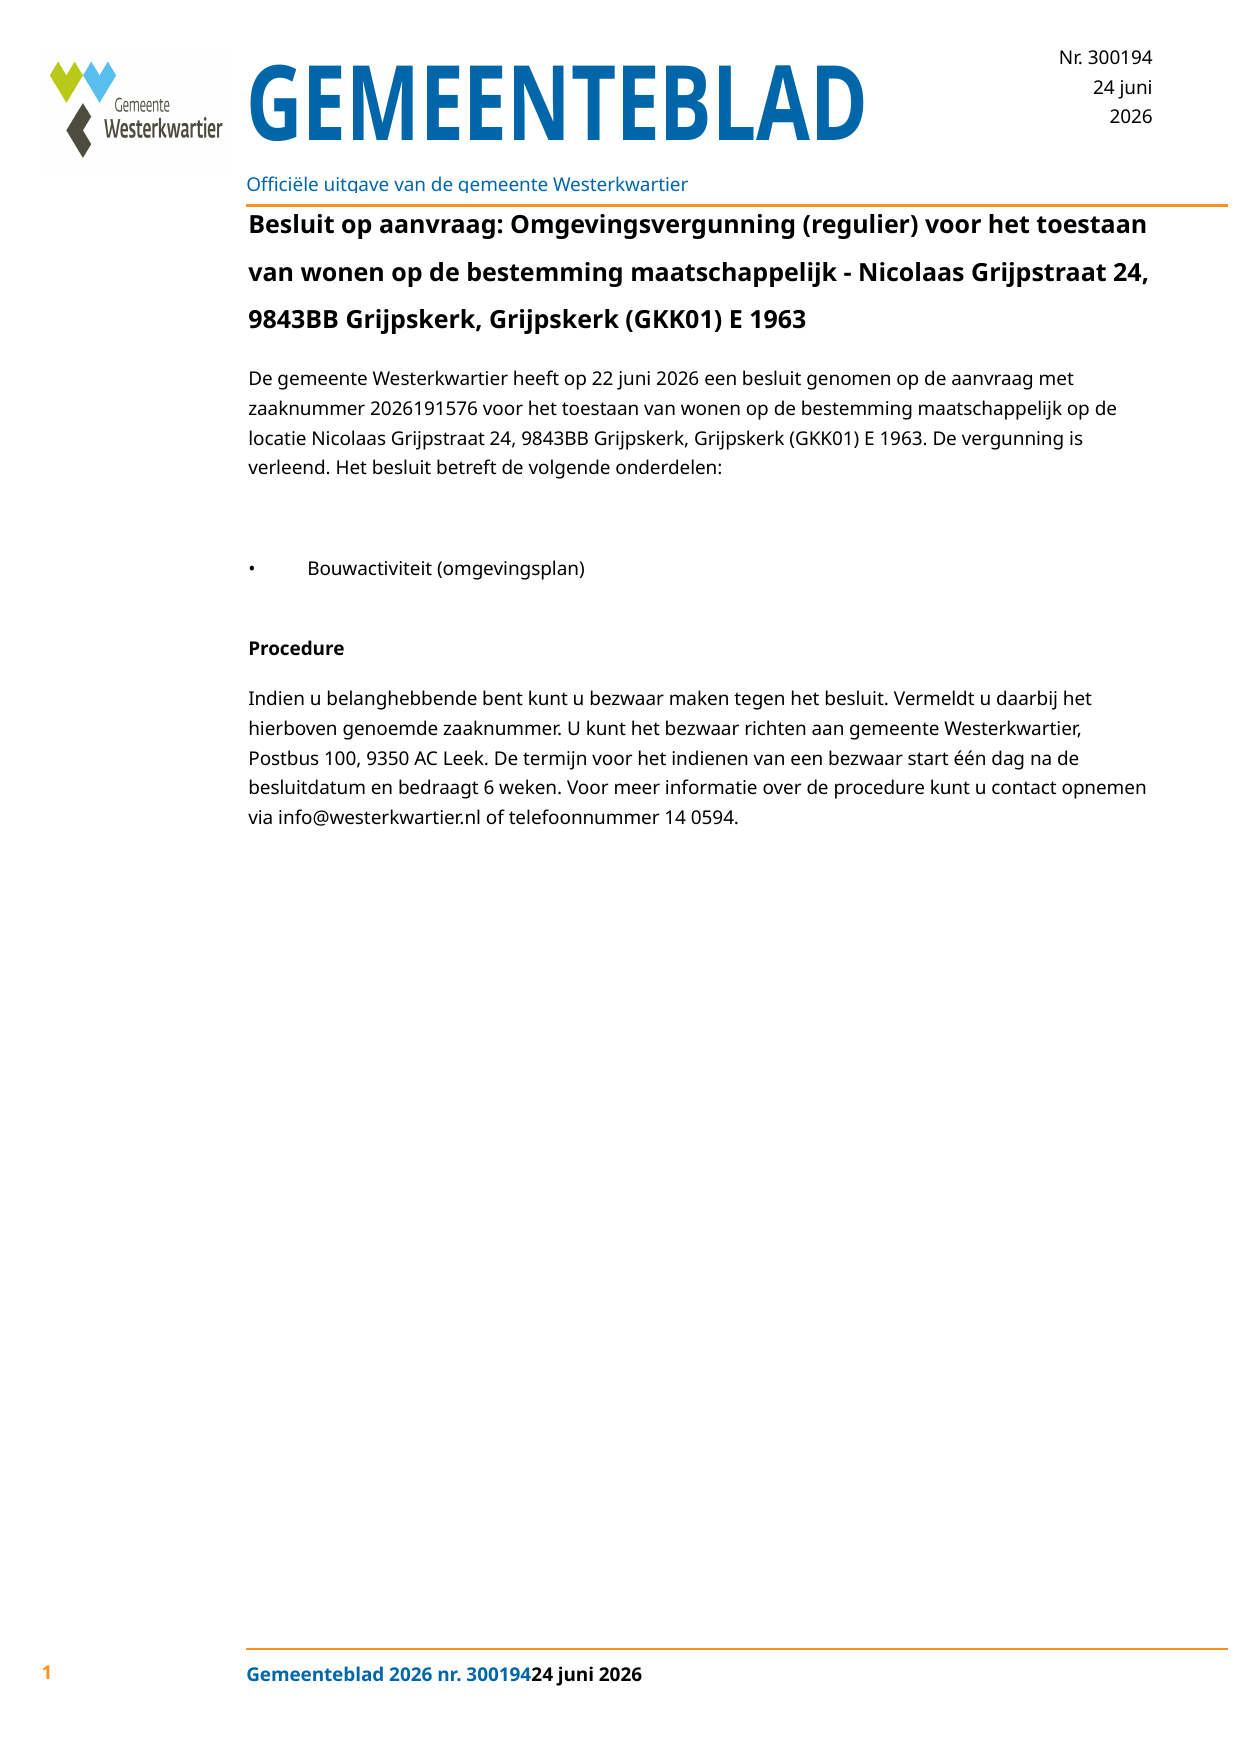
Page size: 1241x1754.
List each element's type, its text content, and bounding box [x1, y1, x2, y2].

text Procedure [248, 635, 1152, 661]
picture [41, 47, 231, 172]
list Bouwactiviteit (omgevingsplan) [248, 555, 1152, 581]
text De gemeente Westerkwartier heeft op 22 juni 2026 een besluit genomen op de aanvraag met zaaknummer 2026191576 voor het toestaan van wonen op de bestemming maatschappelijk op de locatie Nicolaas Grijpstraat 24, 9843BB Grijpskerk, Grijpskerk (GKK01) E 1963. De vergunning is verleend. Het besluit betreft de volgende onderdelen: [248, 366, 1152, 480]
text Indien u belanghebbende bent kunt u bezwaar maken tegen het besluit. Vermeldt u daarbij het hierboven genoemde zaaknummer. U kunt het bezwaar richten aan gemeente Westerkwartier, Postbus 100, 9350 AC Leek. De termijn voor het indienen van een bezwaar start één dag na de besluitdatum en bedraagt 6 weken. Voor meer informatie over de procedure kunt u contact opnemen via info@westerkwartier.nl of telefoonnummer 14 0594. [248, 686, 1152, 829]
text Besluit op aanvraag: Omgevingsvergunning (regulier) voor het toestaan van wonen op de bestemming maatschappelijk - Nicolaas Grijpstraat 24, 9843BB Grijpskerk, Grijpskerk (GKK01) E 1963 [248, 207, 1152, 336]
